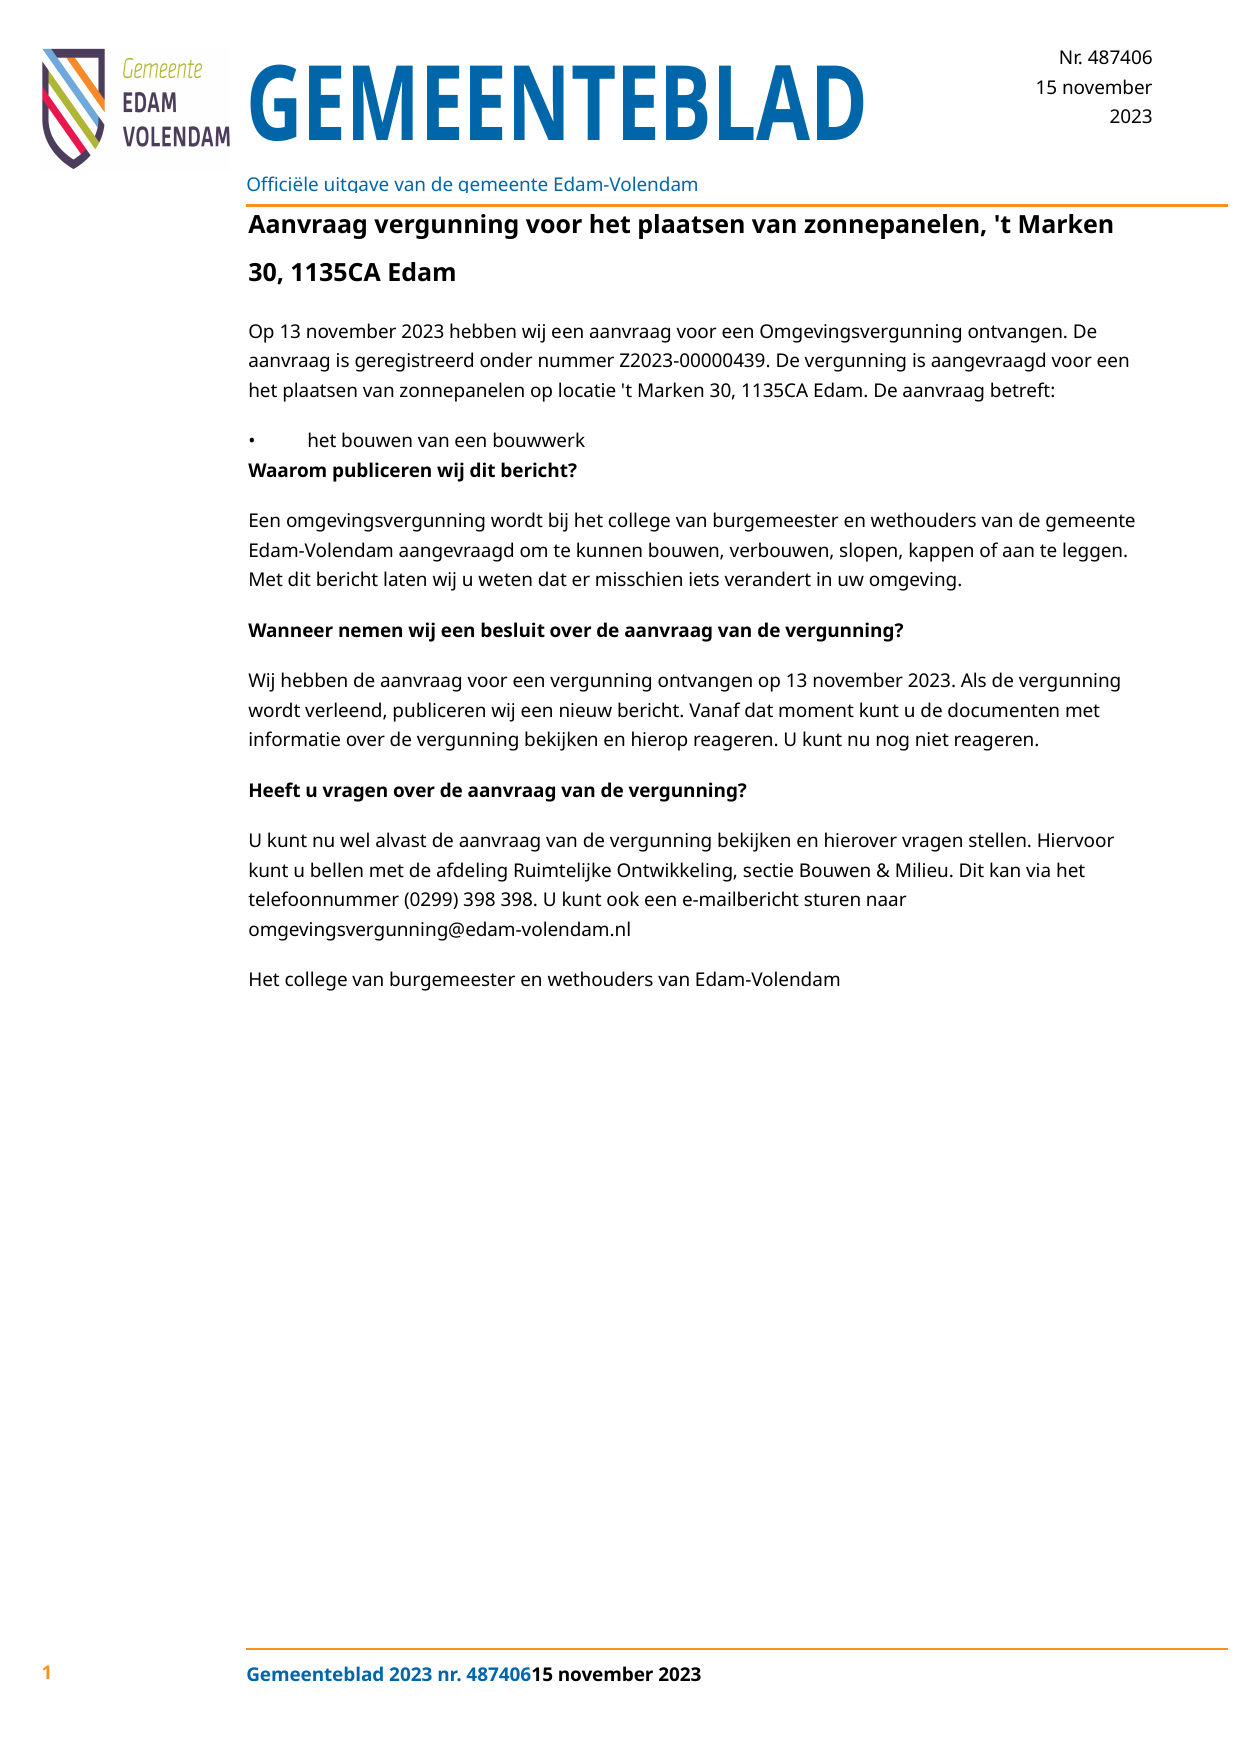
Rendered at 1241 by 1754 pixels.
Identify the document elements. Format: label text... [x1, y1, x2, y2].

list het bouwen van een bouwwerk [248, 427, 1152, 453]
text Waarom publiceren wij dit bericht? [248, 457, 1152, 483]
picture [41, 47, 231, 172]
text Heeft u vragen over de aanvraag van de vergunning? [248, 777, 1152, 803]
text Wij hebben de aanvraag voor een vergunning ontvangen op 13 november 2023. Als de vergunning wordt verleend, publiceren wij een nieuw bericht. Vanaf dat moment kunt u de documenten met informatie over de vergunning bekijken en hierop reageren. U kunt nu nog niet reageren. [248, 667, 1152, 752]
text Wanneer nemen wij een besluit over de aanvraag van de vergunning? [248, 617, 1152, 643]
text U kunt nu wel alvast de aanvraag van de vergunning bekijken en hierover vragen stellen. Hiervoor kunt u bellen met de afdeling Ruimtelijke Ontwikkeling, sectie Bouwen & Milieu. Dit kan via het telefoonnummer (0299) 398 398. U kunt ook een e-mailbericht sturen naar omgevingsvergunning@edam-volendam.nl [248, 827, 1152, 942]
text Het college van burgemeester en wethouders van Edam-Volendam [248, 967, 1152, 992]
text Op 13 november 2023 hebben wij een aanvraag voor een Omgevingsvergunning ontvangen. De aanvraag is geregistreerd onder nummer Z2023-00000439. De vergunning is aangevraagd voor een het plaatsen van zonnepanelen op locatie 't Marken 30, 1135CA Edam. De aanvraag betreft: [248, 318, 1152, 403]
text Aanvraag vergunning voor het plaatsen van zonnepanelen, 't Marken 30, 1135CA Edam [248, 207, 1152, 288]
text Een omgevingsvergunning wordt bij het college van burgemeester en wethouders van de gemeente Edam-Volendam aangevraagd om te kunnen bouwen, verbouwen, slopen, kappen of aan te leggen. Met dit bericht laten wij u weten dat er misschien iets verandert in uw omgeving. [248, 507, 1152, 592]
